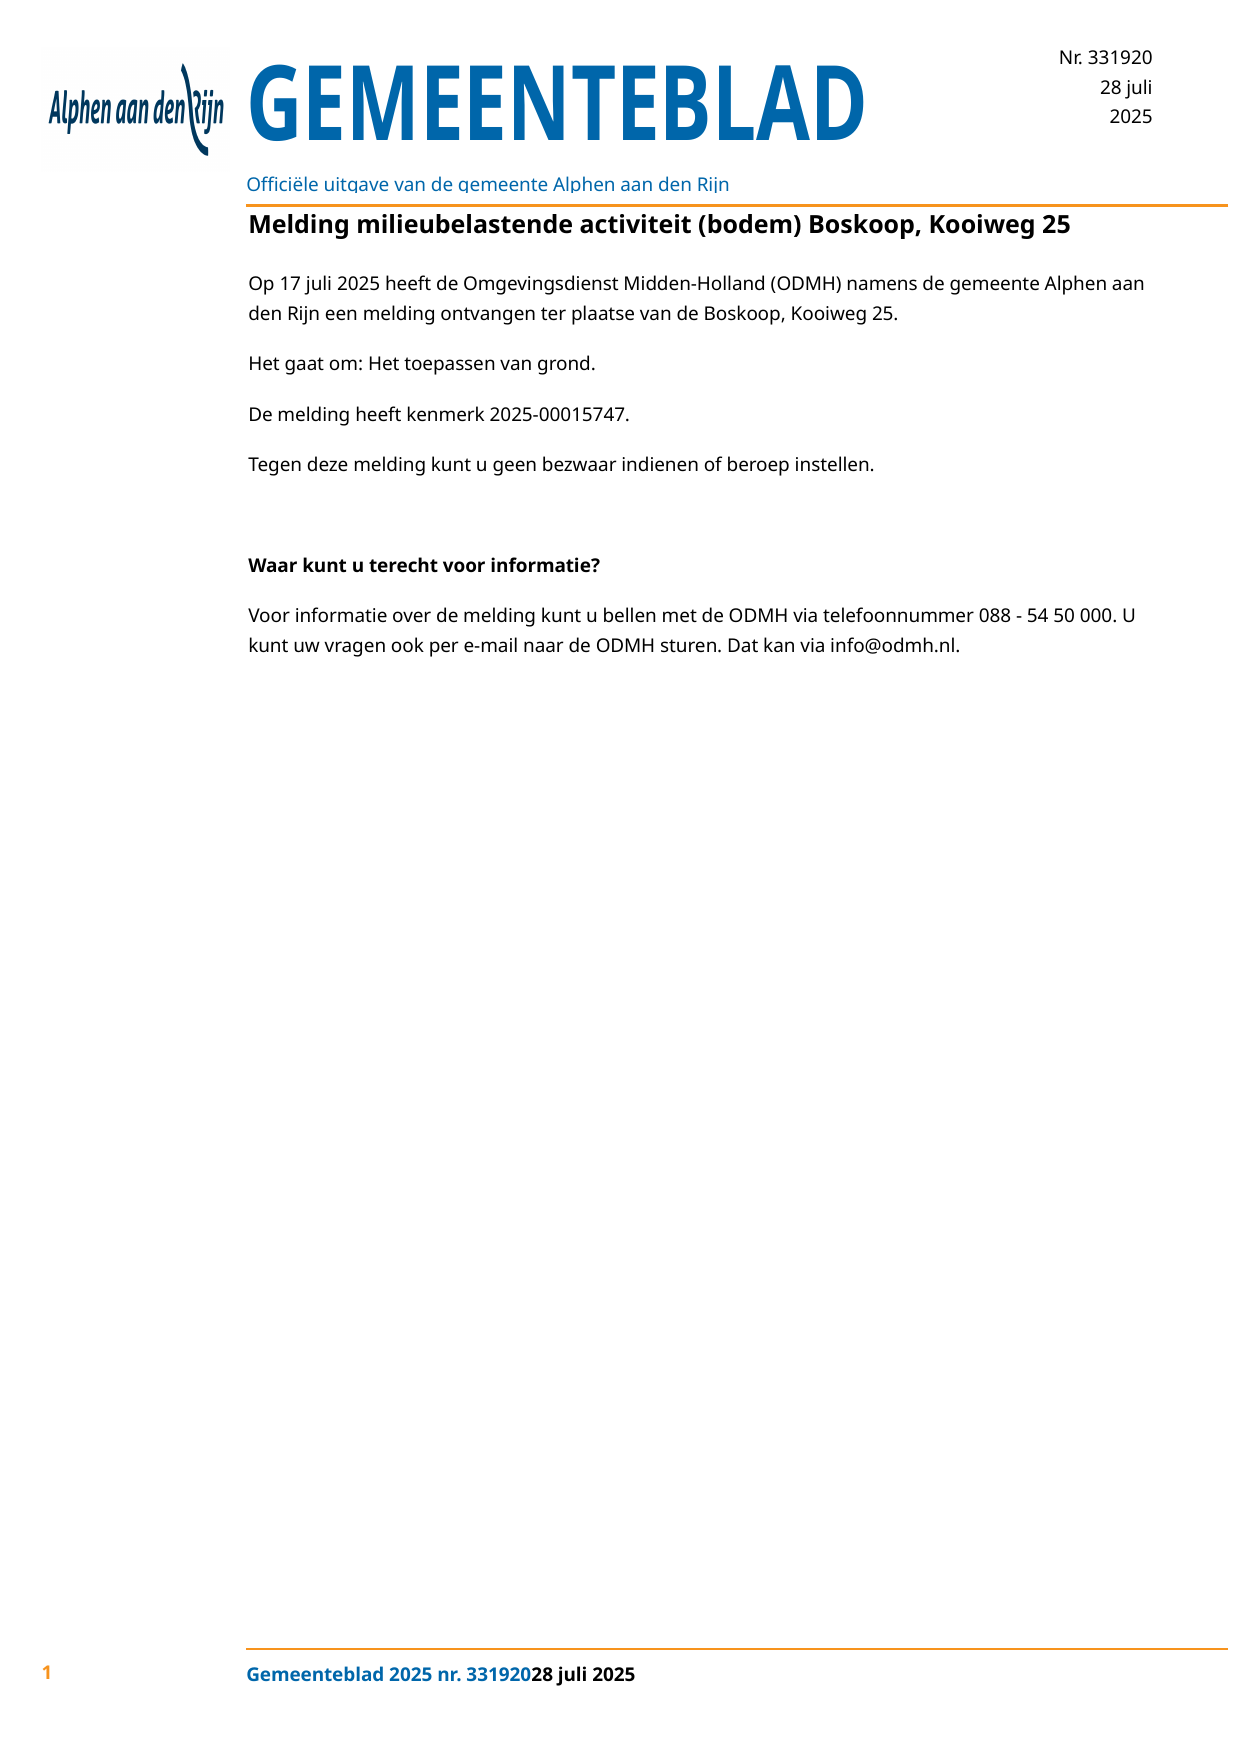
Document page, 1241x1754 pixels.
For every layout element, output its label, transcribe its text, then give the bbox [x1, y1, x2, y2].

text De melding heeft kenmerk 2025-00015747. [248, 401, 1152, 426]
text Waar kunt u terecht voor informatie? [248, 552, 1152, 578]
text Het gaat om: Het toepassen van grond. [248, 350, 1152, 376]
picture [41, 47, 231, 172]
text Melding milieubelastende activiteit (bodem) Boskoop, Kooiweg 25 [248, 207, 1152, 241]
text Voor informatie over de melding kunt u bellen met de ODMH via telefoonnummer 088 - 54 50 000. U kunt uw vragen ook per e-mail naar de ODMH sturen. Dat kan via info@odmh.nl. [248, 602, 1152, 658]
text Op 17 juli 2025 heeft de Omgevingsdienst Midden-Holland (ODMH) namens de gemeente Alphen aan den Rijn een melding ontvangen ter plaatse van de Boskoop, Kooiweg 25. [248, 270, 1152, 326]
text Tegen deze melding kunt u geen bezwaar indienen of beroep instellen. [248, 451, 1152, 477]
